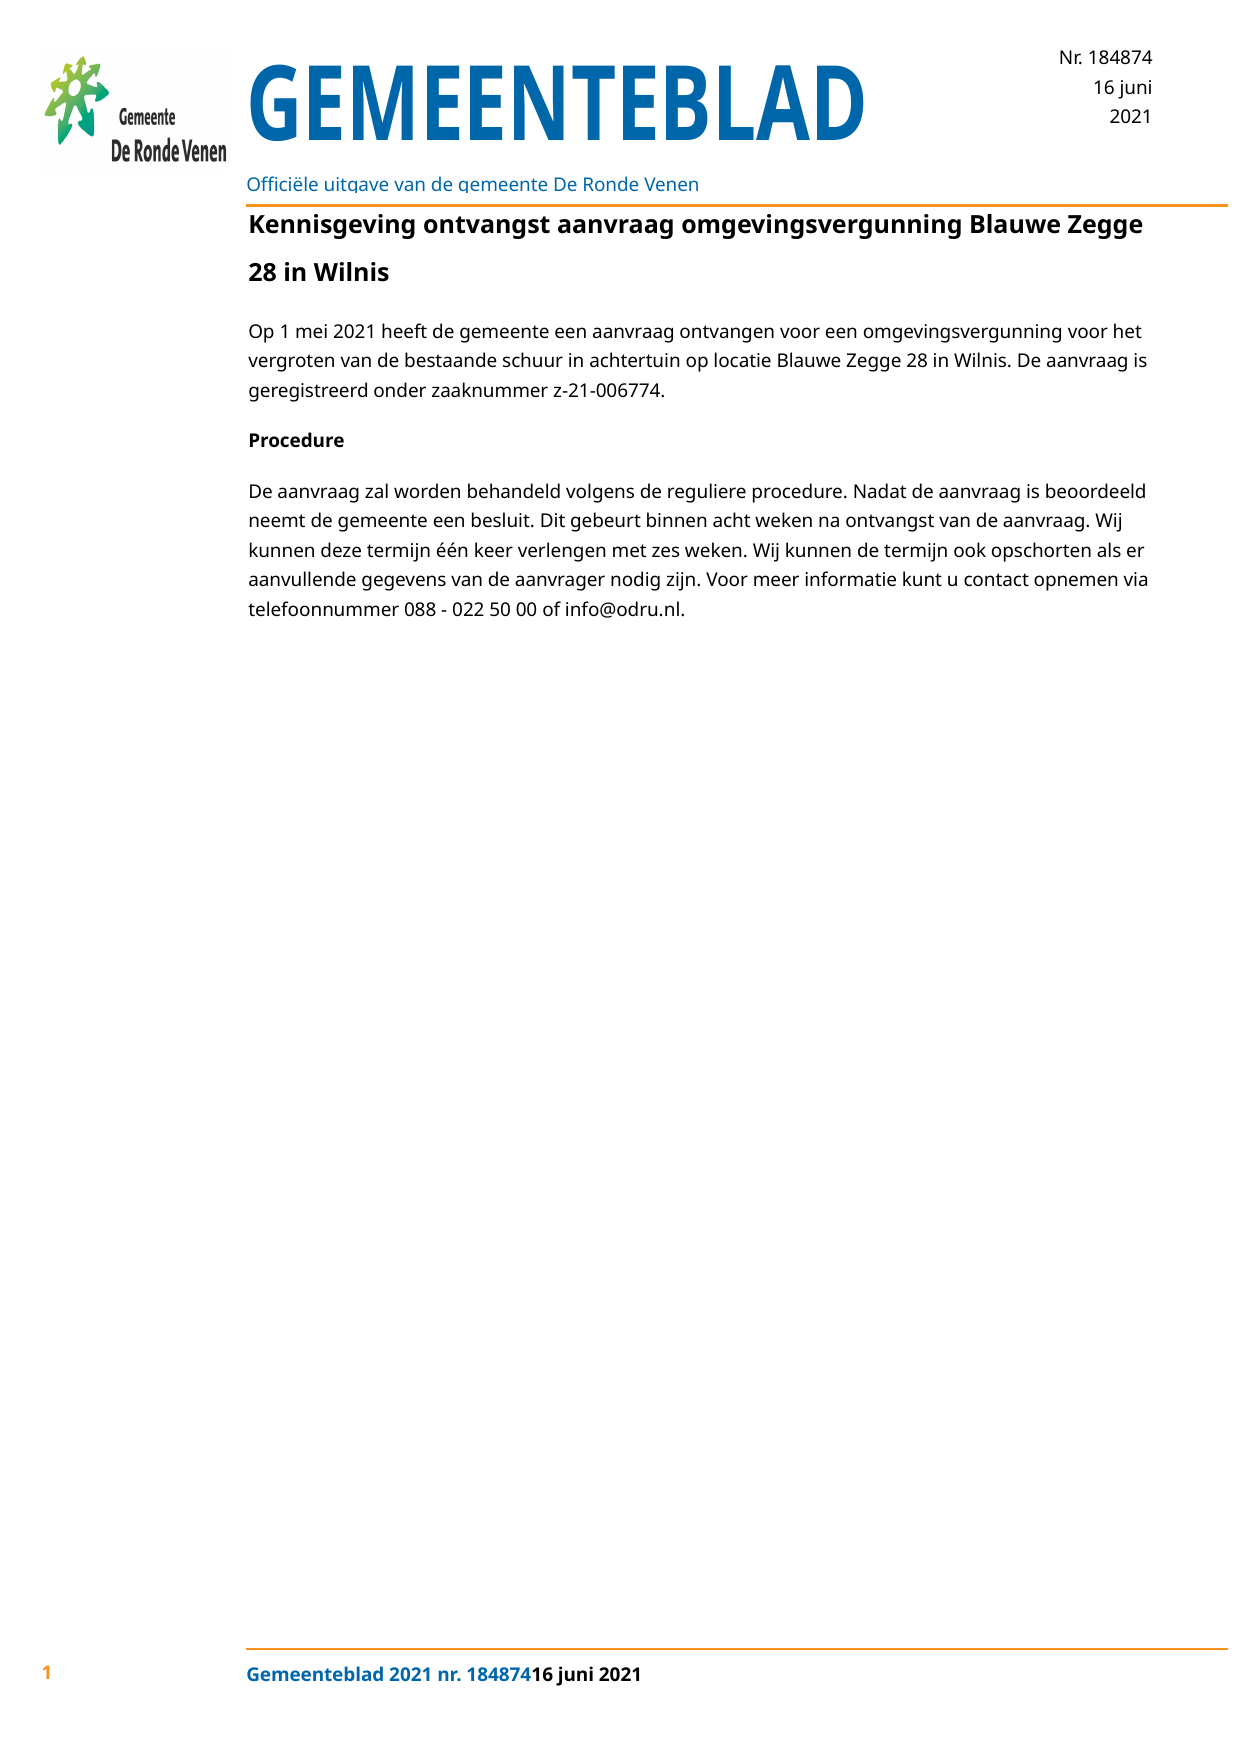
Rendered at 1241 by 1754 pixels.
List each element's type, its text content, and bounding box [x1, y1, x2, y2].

text Op 1 mei 2021 heeft de gemeente een aanvraag ontvangen voor een omgevingsvergunning voor het vergroten van de bestaande schuur in achtertuin op locatie Blauwe Zegge 28 in Wilnis. De aanvraag is geregistreerd onder zaaknummer z-21-006774. [248, 318, 1152, 403]
picture [41, 47, 231, 172]
text Procedure [248, 427, 1152, 453]
text Kennisgeving ontvangst aanvraag omgevingsvergunning Blauwe Zegge 28 in Wilnis [248, 207, 1152, 288]
text De aanvraag zal worden behandeld volgens de reguliere procedure. Nadat de aanvraag is beoordeeld neemt de gemeente een besluit. Dit gebeurt binnen acht weken na ontvangst van de aanvraag. Wij kunnen deze termijn één keer verlengen met zes weken. Wij kunnen de termijn ook opschorten als er aanvullende gegevens van de aanvrager nodig zijn. Voor meer informatie kunt u contact opnemen via telefoonnummer 088 - 022 50 00 of info@odru.nl. [248, 478, 1152, 622]
